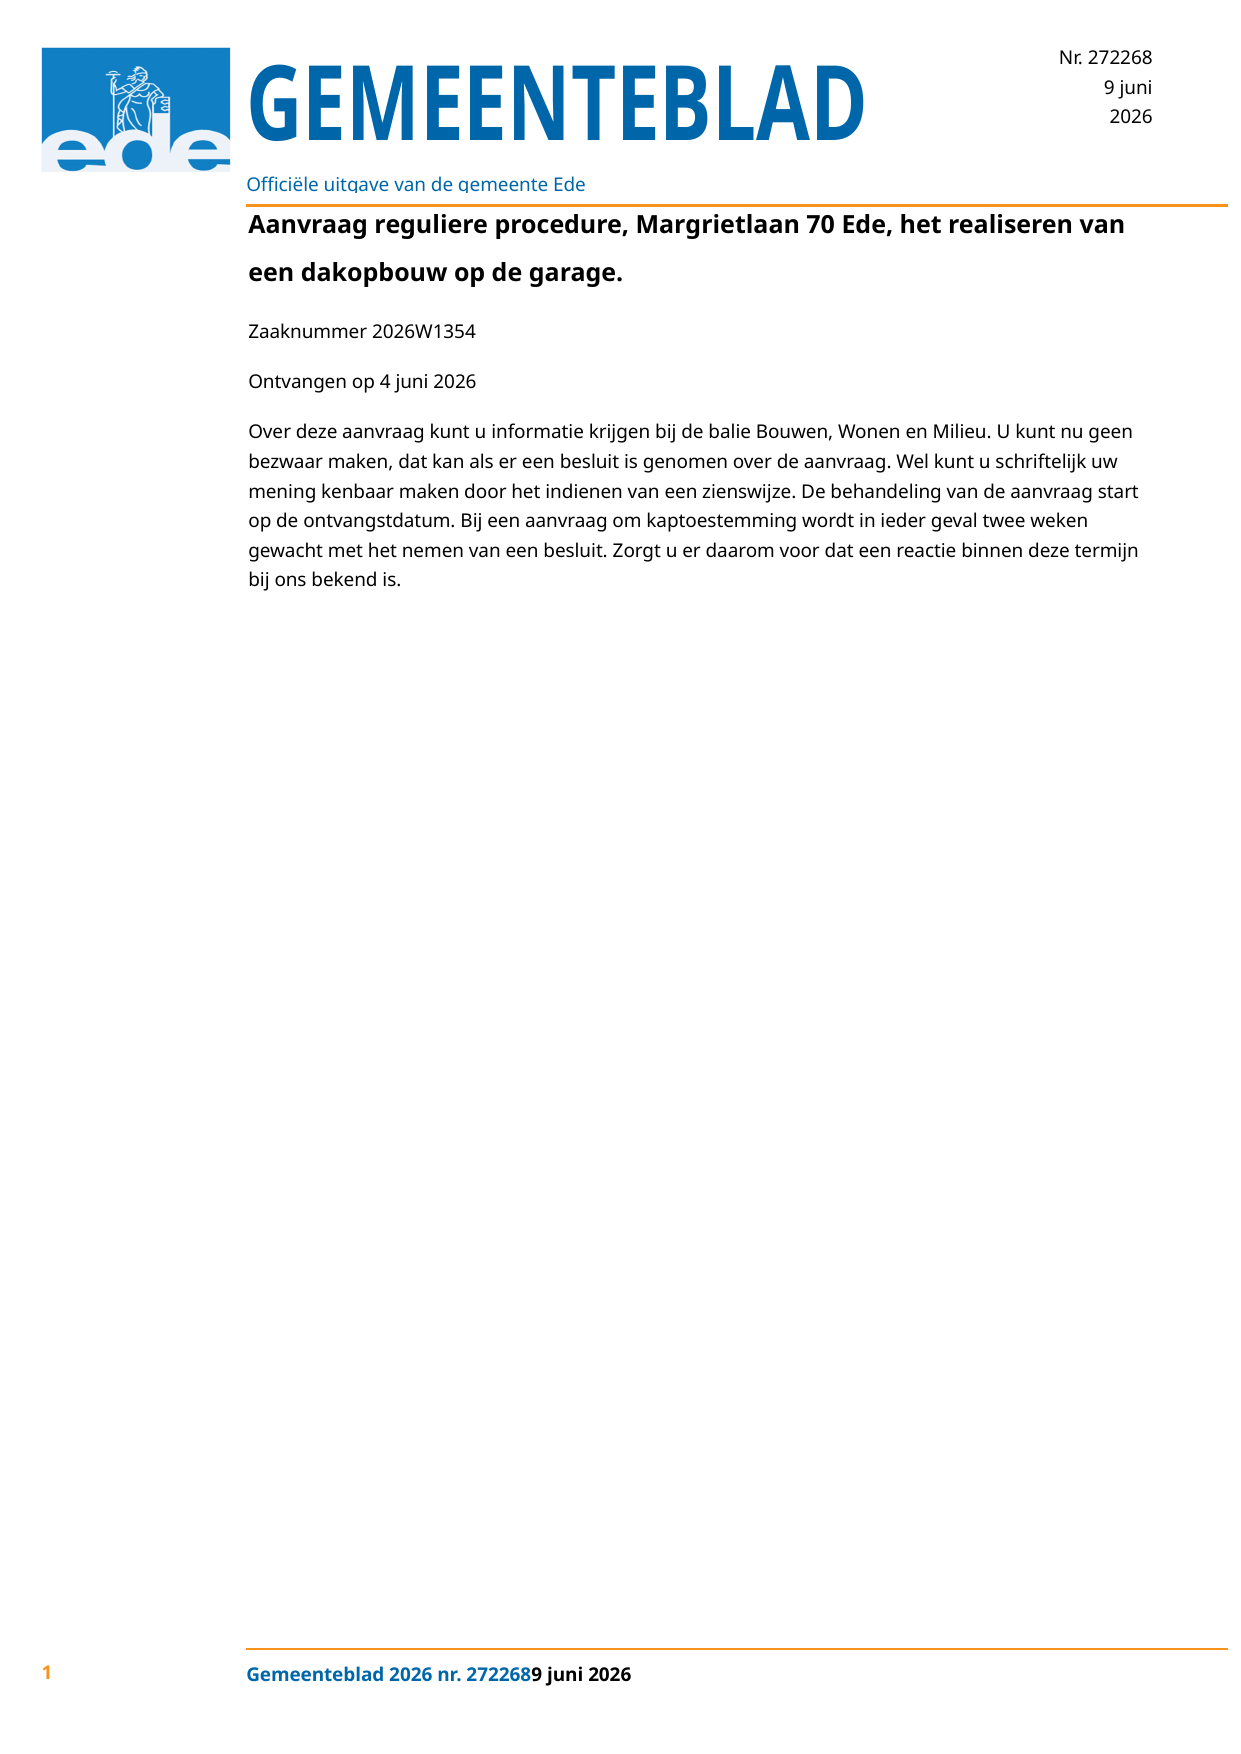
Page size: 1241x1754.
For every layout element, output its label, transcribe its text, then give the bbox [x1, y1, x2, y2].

text Aanvraag reguliere procedure, Margrietlaan 70 Ede, het realiseren van een dakopbouw op de garage. [248, 207, 1152, 288]
picture [41, 47, 231, 172]
text Zaaknummer 2026W1354 [248, 318, 1152, 344]
text Over deze aanvraag kunt u informatie krijgen bij de balie Bouwen, Wonen en Milieu. U kunt nu geen bezwaar maken, dat kan als er een besluit is genomen over de aanvraag. Wel kunt u schriftelijk uw mening kenbaar maken door het indienen van een zienswijze. De behandeling van de aanvraag start op de ontvangstdatum. Bij een aanvraag om kaptoestemming wordt in ieder geval twee weken gewacht met het nemen van een besluit. Zorgt u er daarom voor dat een reactie binnen deze termijn bij ons bekend is. [248, 419, 1152, 592]
text Ontvangen op 4 juni 2026 [248, 368, 1152, 394]
